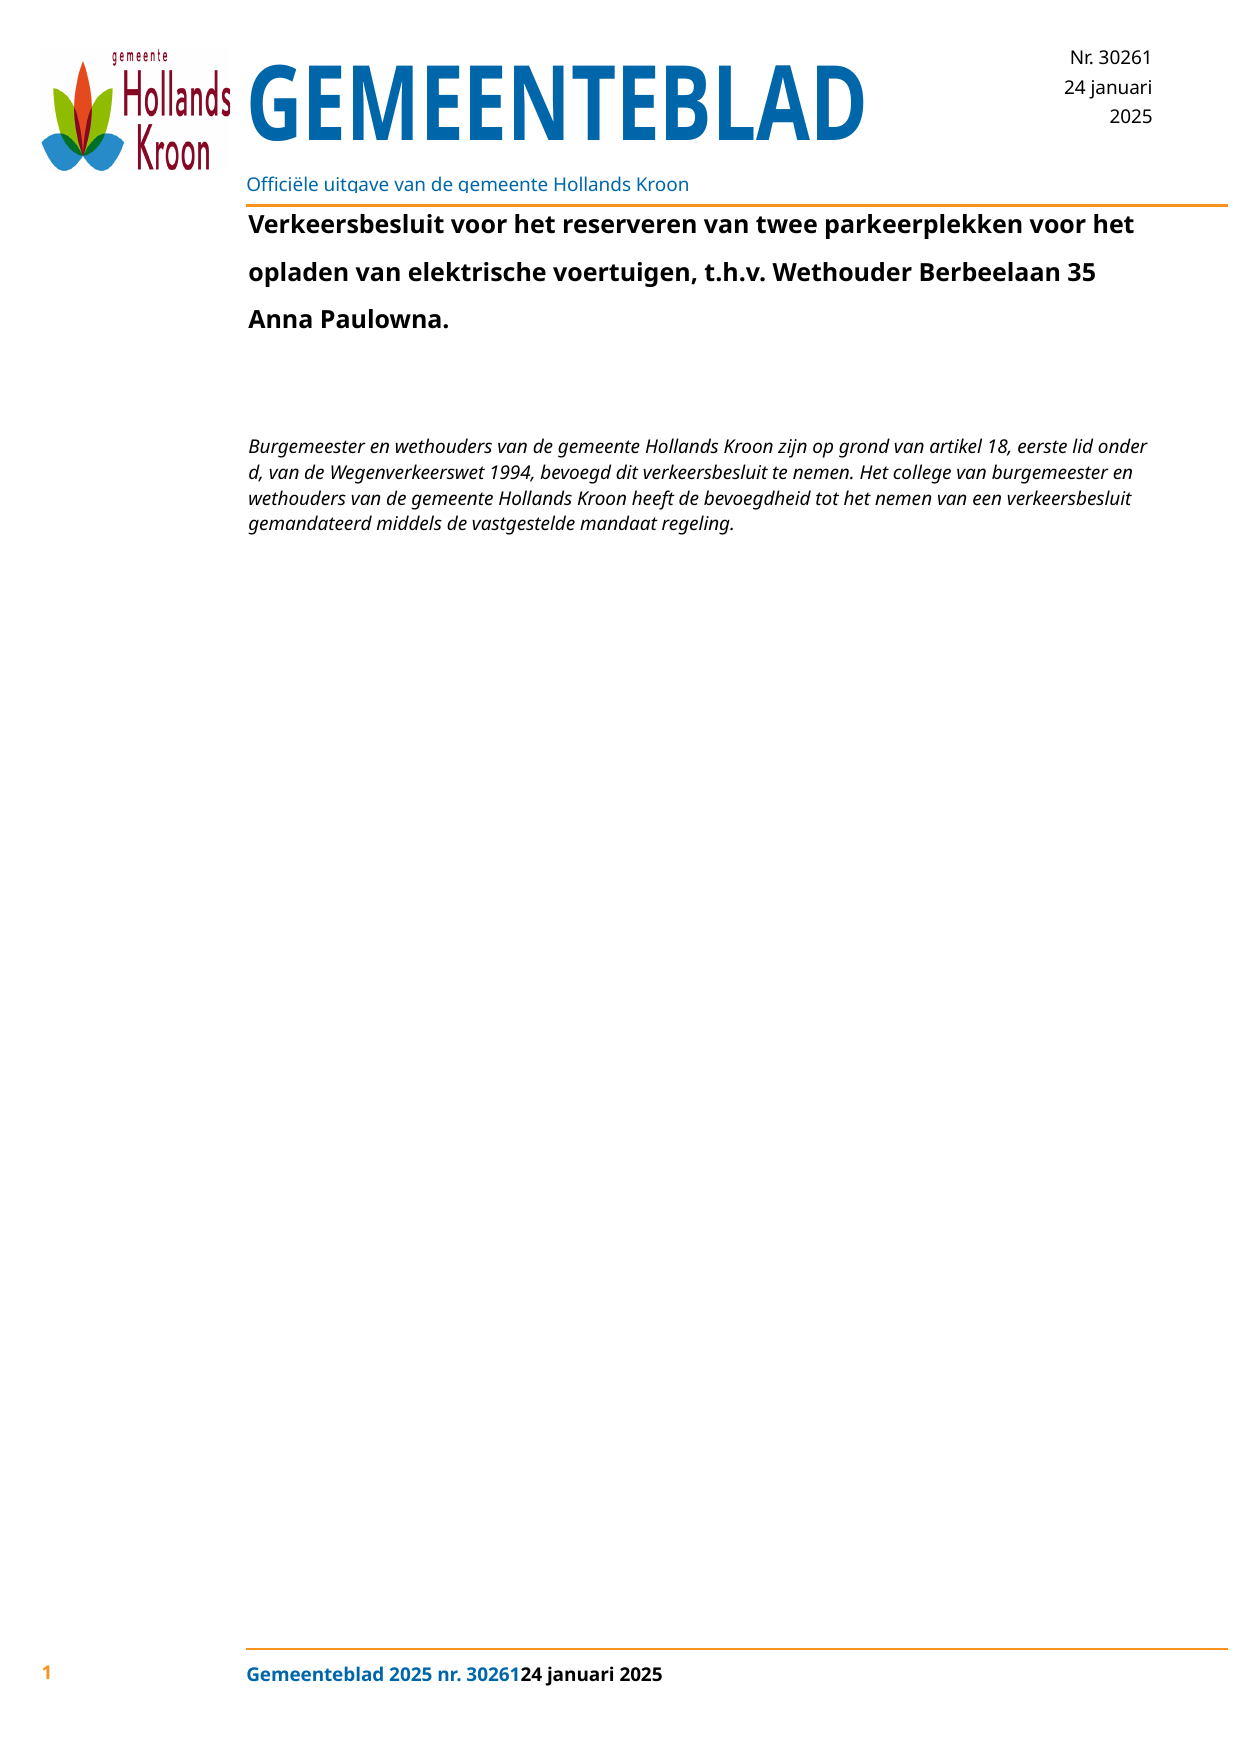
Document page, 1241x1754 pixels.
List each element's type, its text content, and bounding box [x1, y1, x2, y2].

picture [41, 47, 231, 172]
text Verkeersbesluit voor het reserveren van twee parkeerplekken voor het opladen van elektrische voertuigen, t.h.v. Wethouder Berbeelaan 35 Anna Paulowna. [248, 207, 1152, 336]
text Burgemeester en wethouders van de gemeente Hollands Kroon zijn op grond van artikel 18, eerste lid onder d, van de Wegenverkeerswet 1994, bevoegd dit verkeersbesluit te nemen. Het college van burgemeester en wethouders van de gemeente Hollands Kroon heeft de bevoegdheid tot het nemen van een verkeersbesluit gemandateerd middels de vastgestelde mandaat regeling. [248, 433, 1152, 536]
